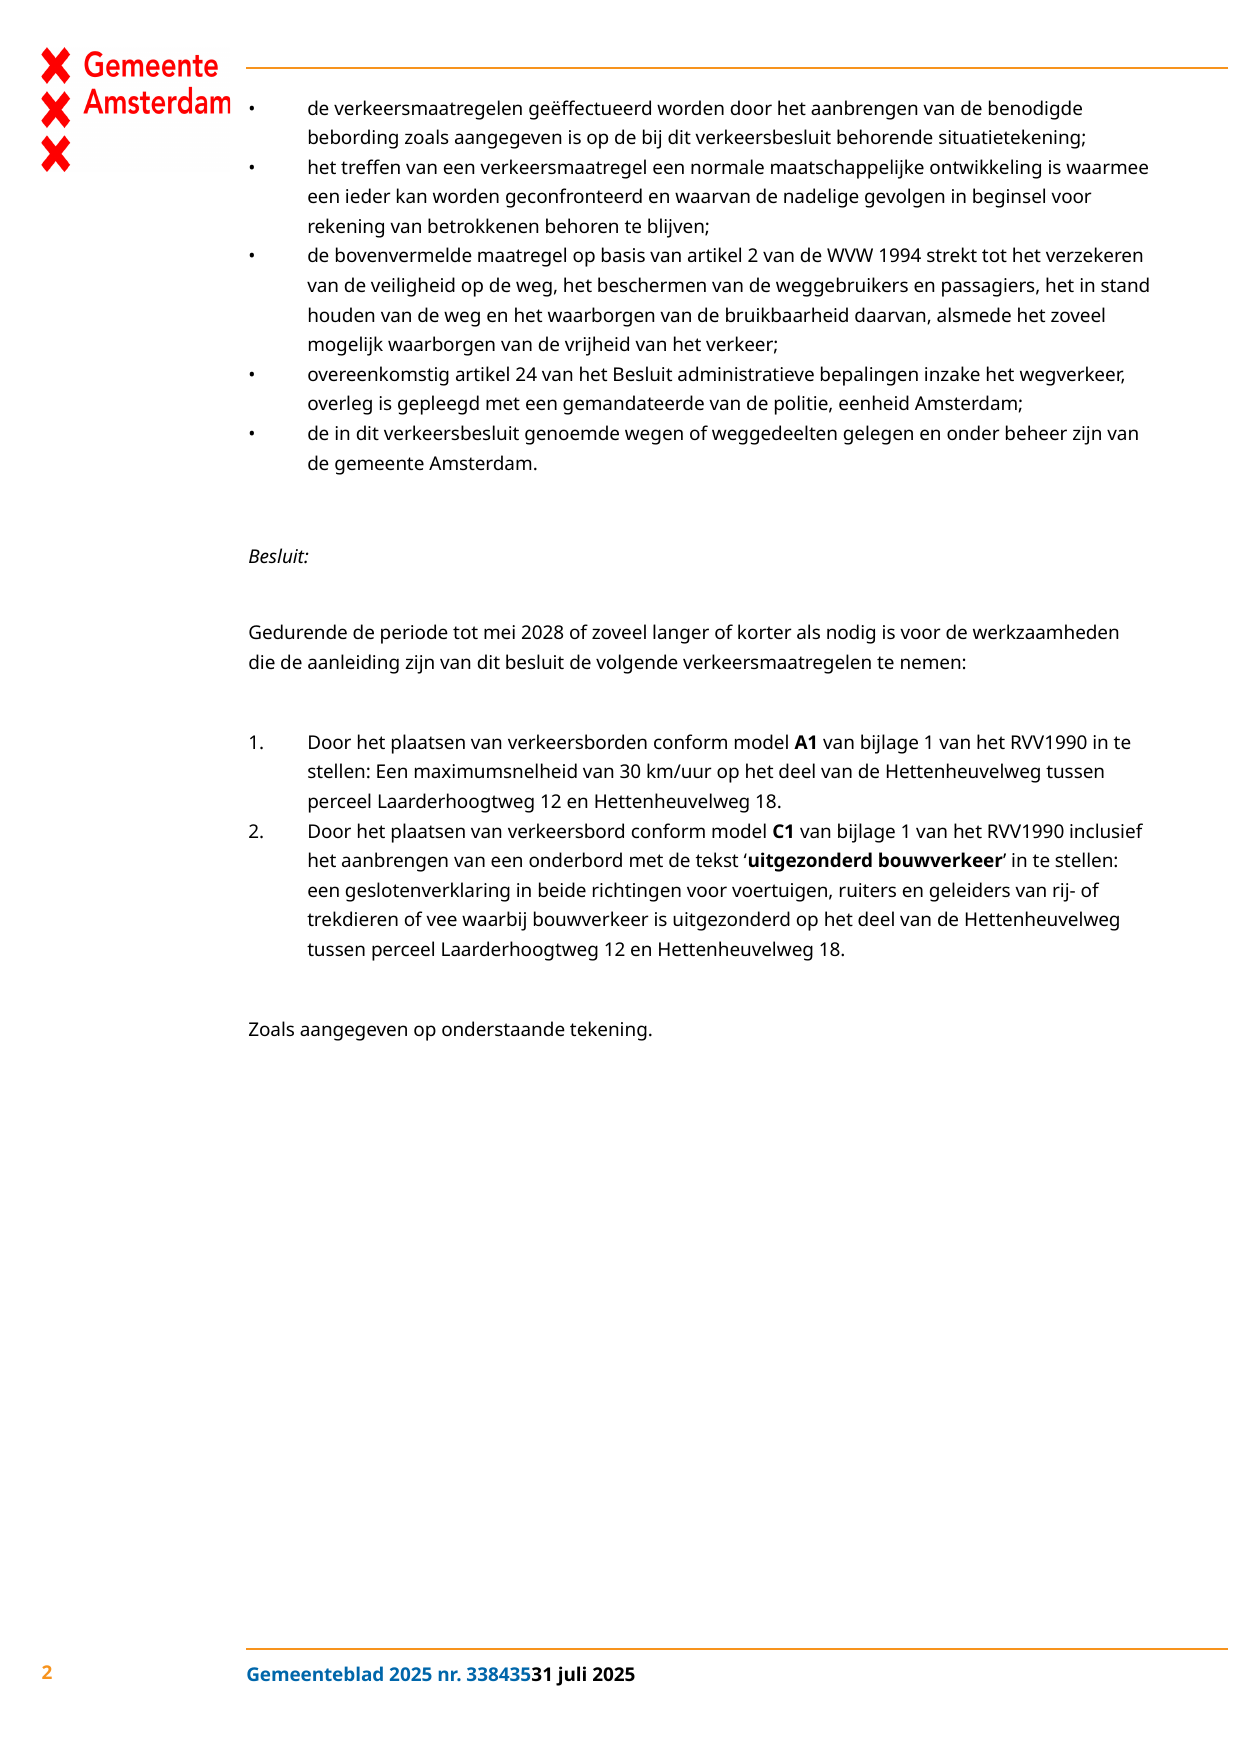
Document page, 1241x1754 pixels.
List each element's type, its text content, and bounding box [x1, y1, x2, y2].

picture [41, 47, 231, 172]
text Zoals aangegeven op onderstaande tekening. [248, 1016, 1152, 1042]
list het treffen van een verkeersmaatregel een normale maatschappelijke ontwikkeling is waarmee een ieder kan worden geconfronteerd en waarvan de nadelige gevolgen in beginsel voor rekening van betrokkenen behoren te blijven; [248, 154, 1152, 239]
list overeenkomstig artikel 24 van het Besluit administratieve bepalingen inzake het wegverkeer, overleg is gepleegd met een gemandateerde van de politie, eenheid Amsterdam; [248, 361, 1152, 416]
text Gedurende de periode tot mei 2028 of zoveel langer of korter als nodig is voor de werkzaamheden die de aanleiding zijn van dit besluit de volgende verkeersmaatregelen te nemen: [248, 619, 1152, 675]
list de bovenvermelde maatregel op basis van artikel 2 van de WVW 1994 strekt tot het verzekeren van de veiligheid op de weg, het beschermen van de weggebruikers en passagiers, het in stand houden van de weg en het waarborgen van de bruikbaarheid daarvan, alsmede het zoveel mogelijk waarborgen van de vrijheid van het verkeer; [248, 243, 1152, 357]
text Besluit: [248, 543, 1152, 569]
list Door het plaatsen van verkeersbord conform model C1 van bijlage 1 van het RVV1990 inclusief het aanbrengen van een onderbord met de tekst ‘uitgezonderd bouwverkeer’ in te stellen: een geslotenverklaring in beide richtingen voor voertuigen, ruiters en geleiders van rij- of trekdieren of vee waarbij bouwverkeer is uitgezonderd op het deel van de Hettenheuvelweg tussen perceel Laarderhoogtweg 12 en Hettenheuvelweg 18. [248, 818, 1152, 962]
list de verkeersmaatregelen geëffectueerd worden door het aanbrengen van de benodigde bebording zoals aangegeven is op de bij dit verkeersbesluit behorende situatietekening; [248, 95, 1152, 150]
list de in dit verkeersbesluit genoemde wegen of weggedeelten gelegen en onder beheer zijn van de gemeente Amsterdam. [248, 420, 1152, 476]
list Door het plaatsen van verkeersborden conform model A1 van bijlage 1 van het RVV1990 in te stellen: Een maximumsnelheid van 30 km/uur op het deel van de Hettenheuvelweg tussen perceel Laarderhoogtweg 12 en Hettenheuvelweg 18. [248, 729, 1152, 814]
